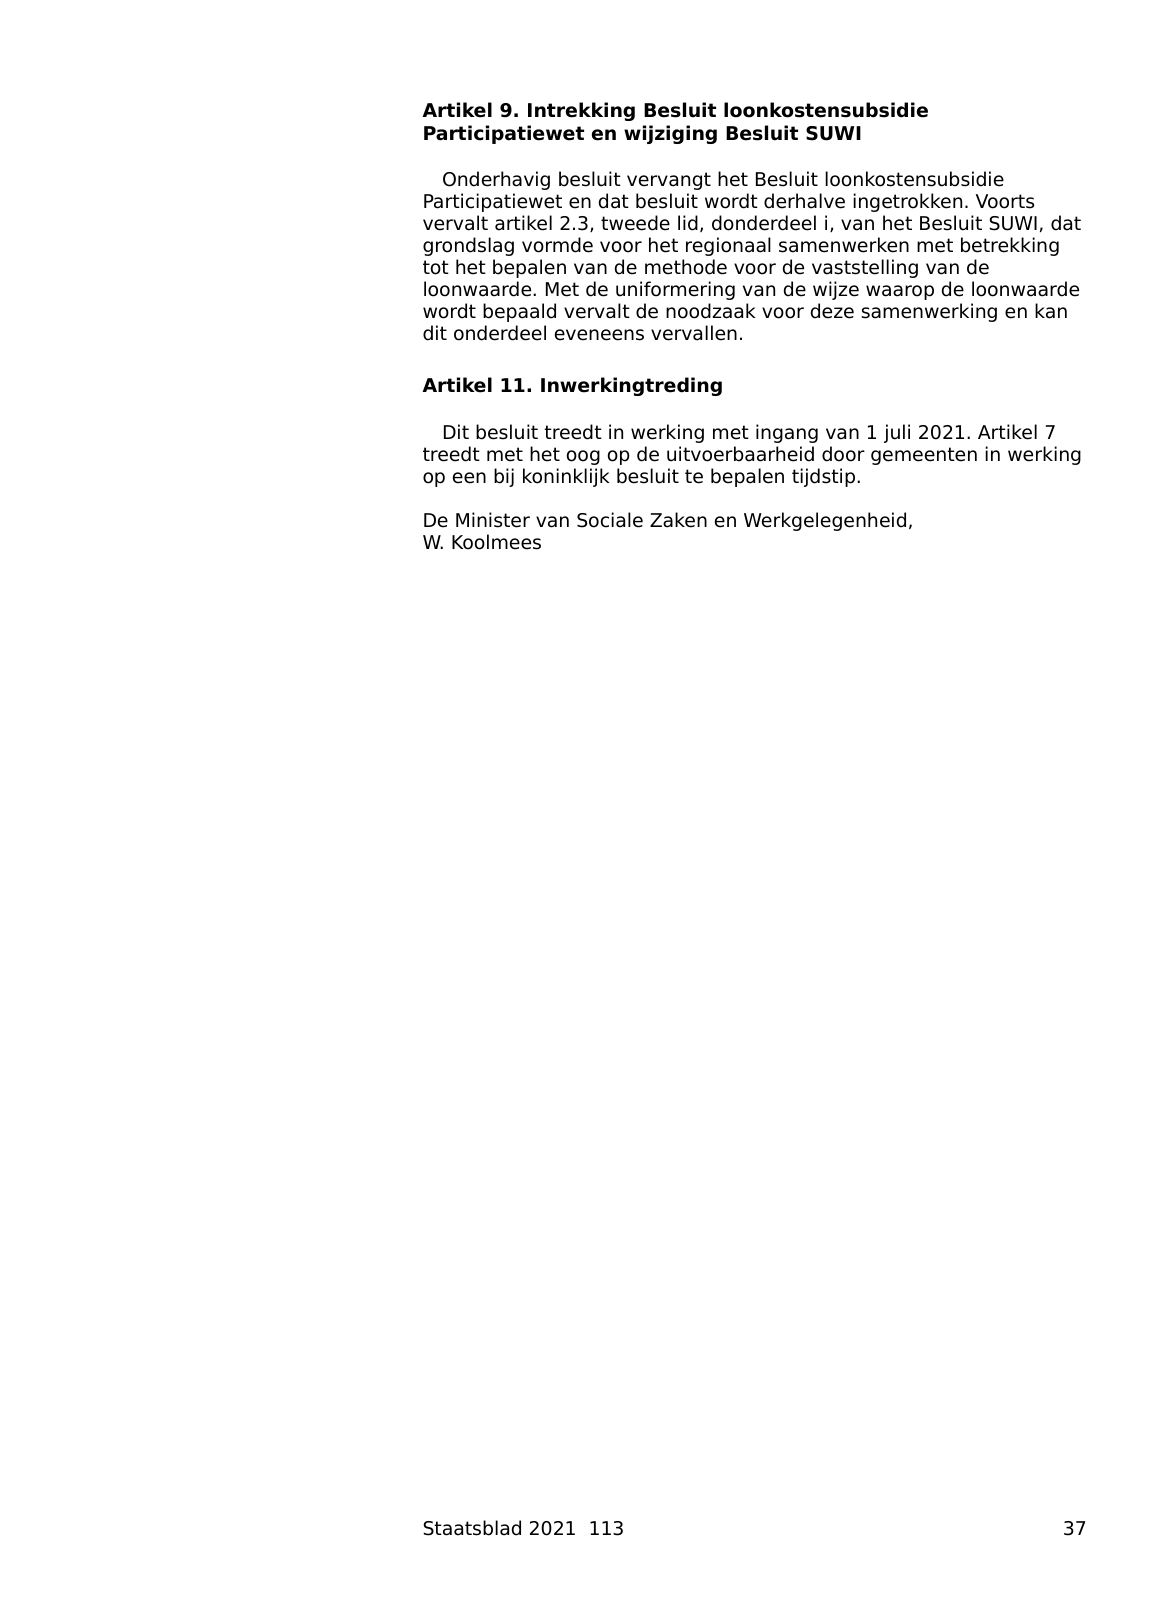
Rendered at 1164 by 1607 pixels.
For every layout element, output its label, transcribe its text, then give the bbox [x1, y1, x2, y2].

text De Minister van Sociale Zaken en Werkgelegenheid, W. Koolmees [422, 510, 1087, 554]
text Onderhavig besluit vervangt het Besluit loonkostensubsidie Participatiewet en dat besluit wordt derhalve ingetrokken. Voorts vervalt artikel 2.3, tweede lid, donderdeel i, van het Besluit SUWI, dat grondslag vormde voor het regionaal samenwerken met betrekking tot het bepalen van de methode voor de vaststelling van de loonwaarde. Met de uniformering van de wijze waarop de loonwaarde wordt bepaald vervalt de noodzaak voor deze samenwerking en kan dit onderdeel eveneens vervallen. [422, 169, 1087, 345]
text Dit besluit treedt in werking met ingang van 1 juli 2021. Artikel 7 treedt met het oog op de uitvoerbaarheid door gemeenten in werking op een bij koninklijk besluit te bepalen tijdstip. [422, 422, 1087, 488]
subtitle Artikel 11. Inwerkingtreding [422, 375, 1087, 397]
subtitle Artikel 9. Intrekking Besluit loonkostensubsidie Participatiewet en wijziging Besluit SUWI [422, 100, 1087, 144]
